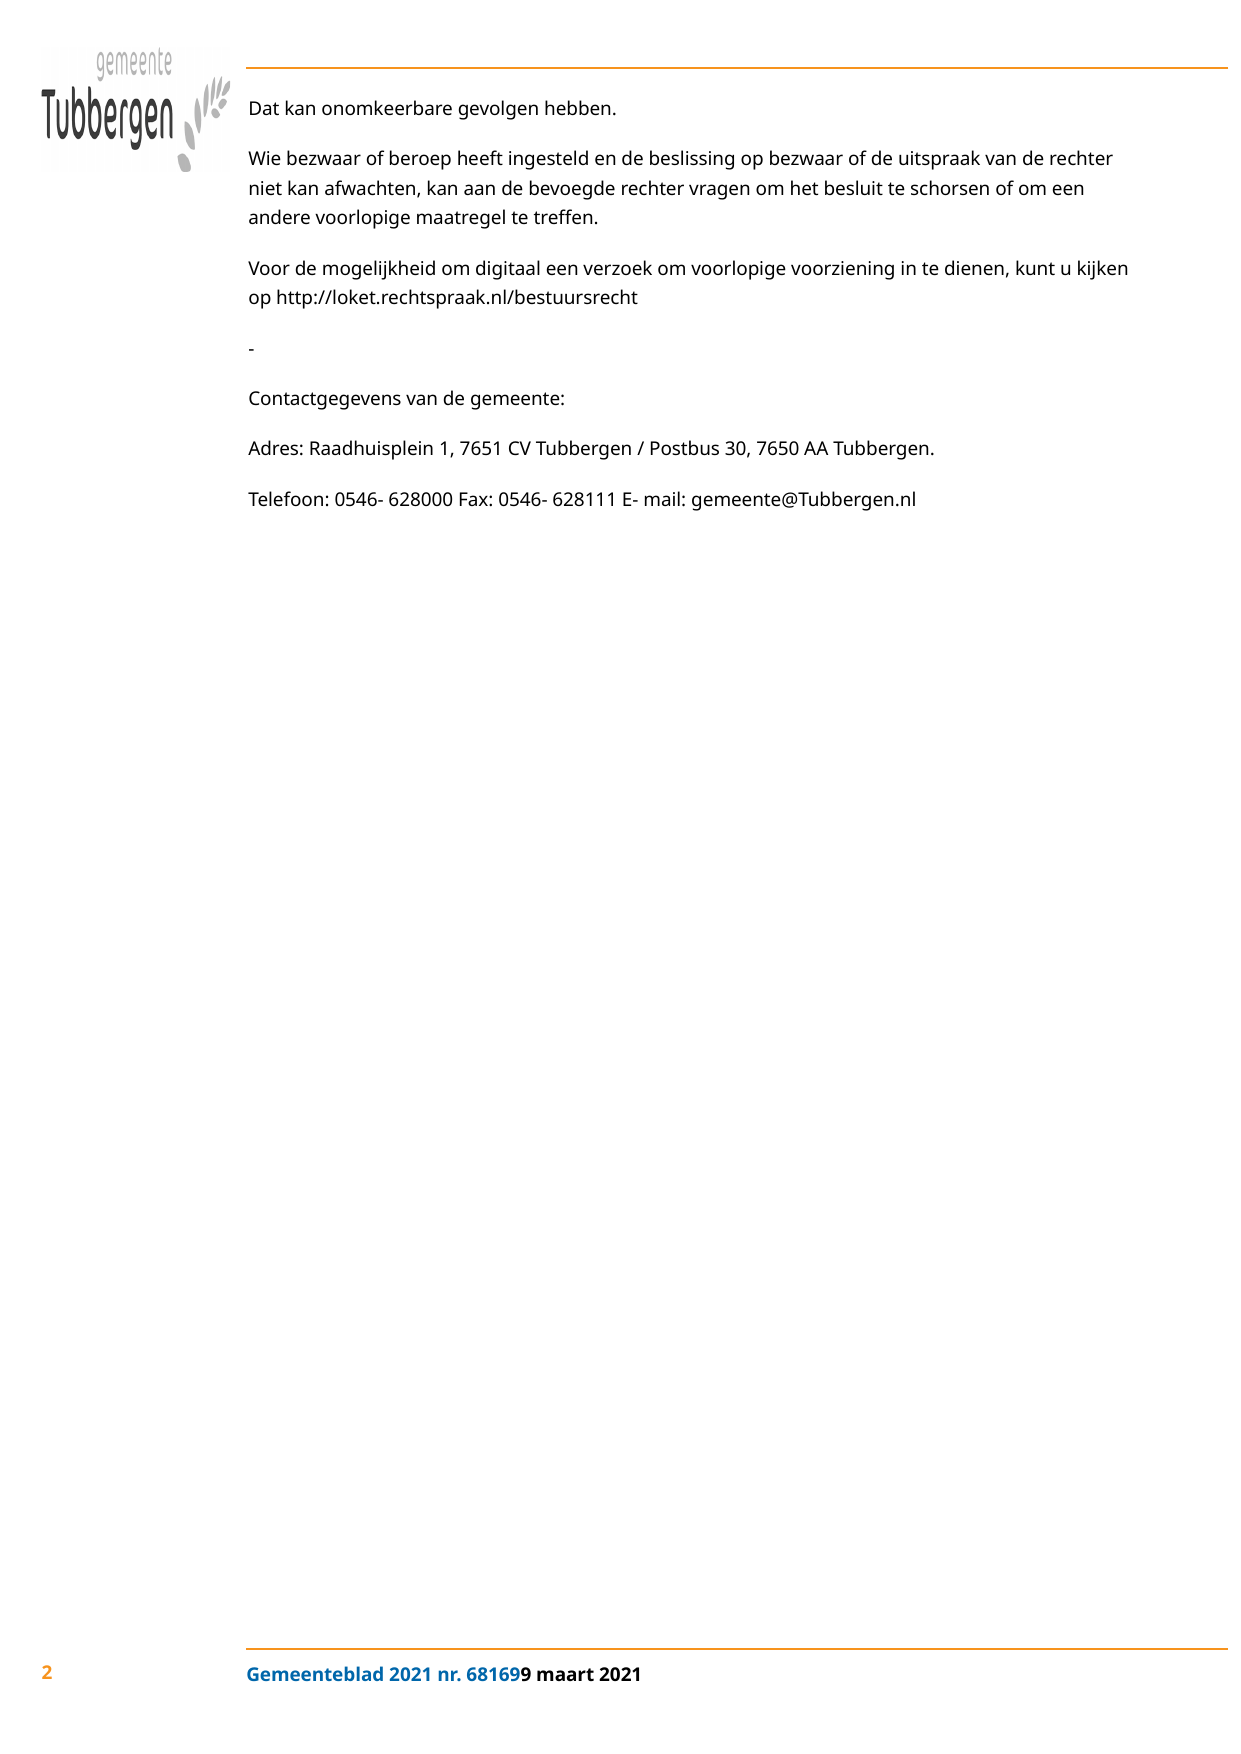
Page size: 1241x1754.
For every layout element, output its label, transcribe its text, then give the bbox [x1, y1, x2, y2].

text Telefoon: 0546- 628000 Fax: 0546- 628111 E- mail: gemeente@Tubbergen.nl [248, 486, 1152, 512]
picture [41, 47, 231, 172]
text Voor de mogelijkheid om digitaal een verzoek om voorlopige voorziening in te dienen, kunt u kijken op http://loket.rechtspraak.nl/bestuursrecht [248, 255, 1152, 310]
text - [248, 335, 1152, 361]
text Contactgegevens van de gemeente: [248, 385, 1152, 411]
text Wie bezwaar of beroep heeft ingesteld en de beslissing op bezwaar of de uitspraak van de rechter niet kan afwachten, kan aan de bevoegde rechter vragen om het besluit te schorsen of om een andere voorlopige maatregel te treffen. [248, 145, 1152, 230]
text Dat kan onomkeerbare gevolgen hebben. [248, 95, 1152, 121]
text Adres: Raadhuisplein 1, 7651 CV Tubbergen / Postbus 30, 7650 AA Tubbergen. [248, 436, 1152, 461]
